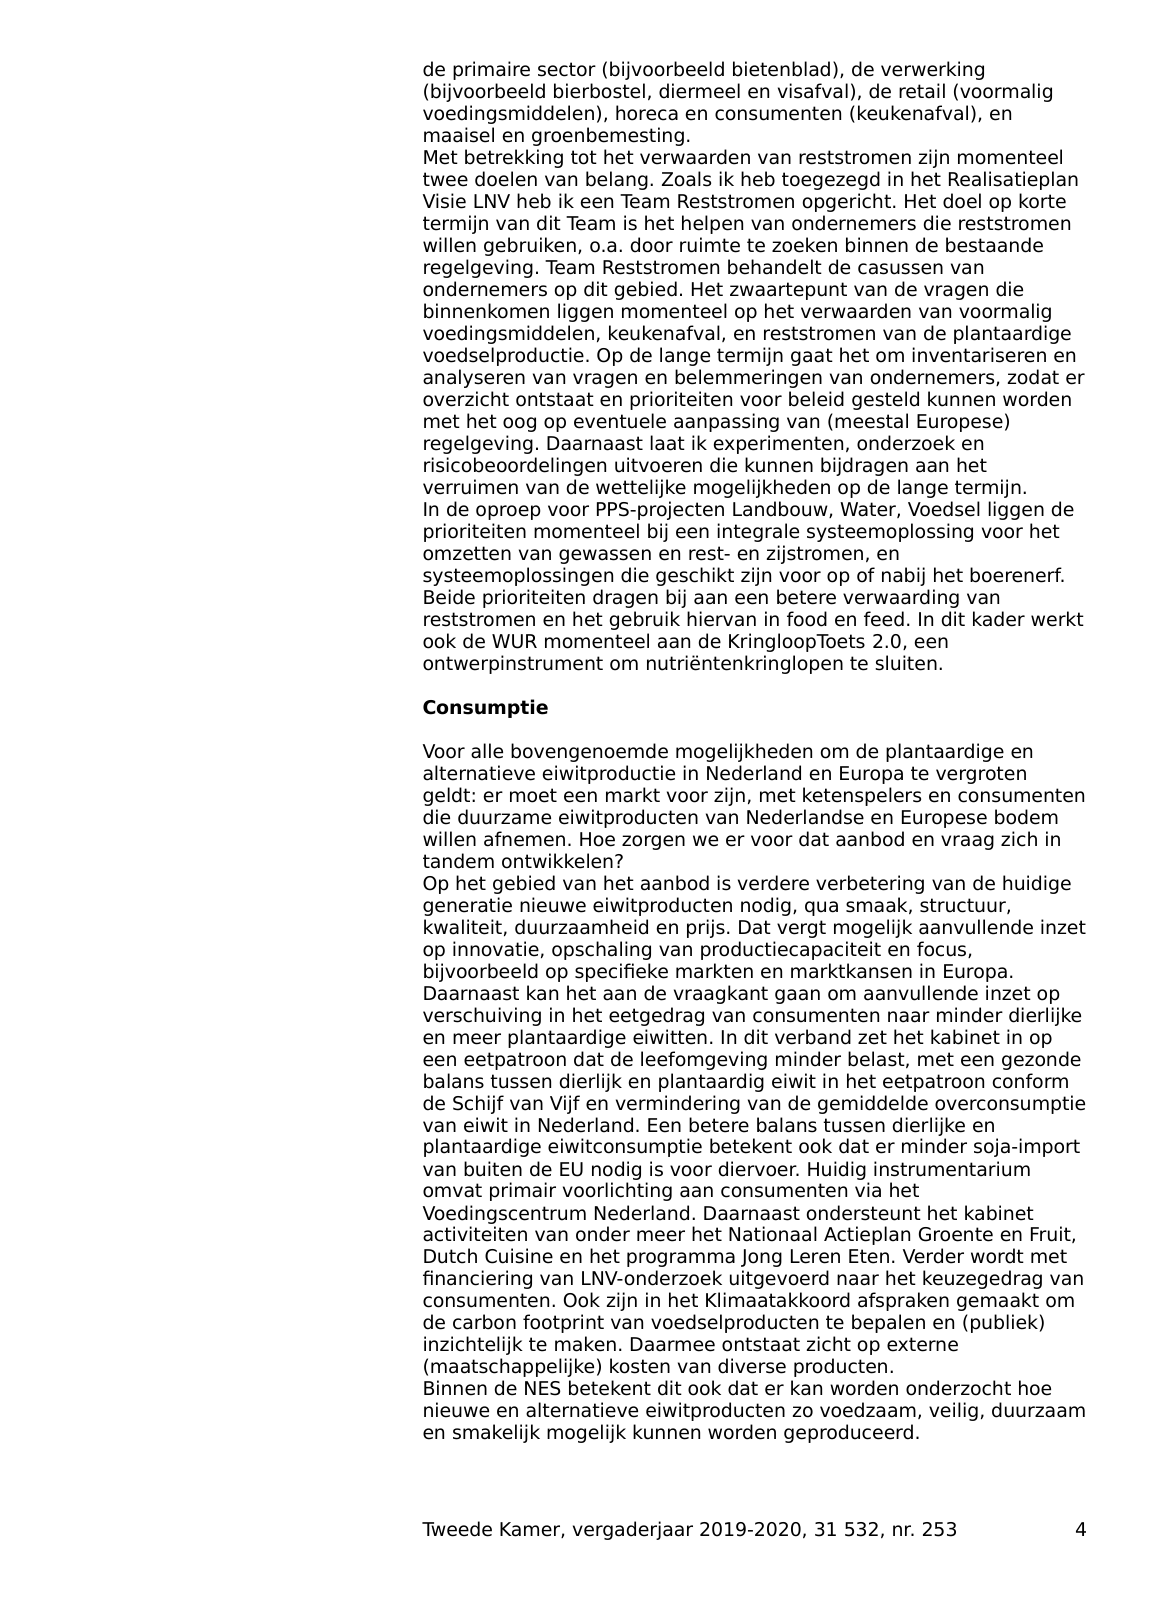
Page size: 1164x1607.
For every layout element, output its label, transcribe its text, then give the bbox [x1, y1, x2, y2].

text Binnen de NES betekent dit ook dat er kan worden onderzocht hoe nieuwe en alternatieve eiwitproducten zo voedzaam, veilig, duurzaam en smakelijk mogelijk kunnen worden geproduceerd. [422, 1378, 1087, 1444]
text In de oproep voor PPS-projecten Landbouw, Water, Voedsel liggen de prioriteiten momenteel bij een integrale systeemoplossing voor het omzetten van gewassen en rest- en zijstromen, en systeemoplossingen die geschikt zijn voor op of nabij het boerenerf. Beide prioriteiten dragen bij aan een betere verwaarding van reststromen en het gebruik hiervan in food en feed. In dit kader werkt ook de WUR momenteel aan de KringloopToets 2.0, een ontwerpinstrument om nutriëntenkringlopen te sluiten. [422, 499, 1087, 674]
text Met betrekking tot het verwaarden van reststromen zijn momenteel twee doelen van belang. Zoals ik heb toegezegd in het Realisatieplan Visie LNV heb ik een Team Reststromen opgericht. Het doel op korte termijn van dit Team is het helpen van ondernemers die reststromen willen gebruiken, o.a. door ruimte te zoeken binnen de bestaande regelgeving. Team Reststromen behandelt de casussen van ondernemers op dit gebied. Het zwaartepunt van de vragen die binnenkomen liggen momenteel op het verwaarden van voormalig voedingsmiddelen, keukenafval, en reststromen van de plantaardige voedselproductie. Op de lange termijn gaat het om inventariseren en analyseren van vragen en belemmeringen van ondernemers, zodat er overzicht ontstaat en prioriteiten voor beleid gesteld kunnen worden met het oog op eventuele aanpassing van (meestal Europese) regelgeving. Daarnaast laat ik experimenten, onderzoek en risicobeoordelingen uitvoeren die kunnen bijdragen aan het verruimen van de wettelijke mogelijkheden op de lange termijn. [422, 147, 1087, 499]
text Voor alle bovengenoemde mogelijkheden om de plantaardige en alternatieve eiwitproductie in Nederland en Europa te vergroten geldt: er moet een markt voor zijn, met ketenspelers en consumenten die duurzame eiwitproducten van Nederlandse en Europese bodem willen afnemen. Hoe zorgen we er voor dat aanbod en vraag zich in tandem ontwikkelen? [422, 741, 1087, 873]
subtitle Consumptie [422, 697, 1087, 719]
text de primaire sector (bijvoorbeeld bietenblad), de verwerking (bijvoorbeeld bierbostel, diermeel en visafval), de retail (voormalig voedingsmiddelen), horeca en consumenten (keukenafval), en maaisel en groenbemesting. [422, 59, 1087, 147]
text Op het gebied van het aanbod is verdere verbetering van de huidige generatie nieuwe eiwitproducten nodig, qua smaak, structuur, kwaliteit, duurzaamheid en prijs. Dat vergt mogelijk aanvullende inzet op innovatie, opschaling van productiecapaciteit en focus, bijvoorbeeld op specifieke markten en marktkansen in Europa. Daarnaast kan het aan de vraagkant gaan om aanvullende inzet op verschuiving in het eetgedrag van consumenten naar minder dierlijke en meer plantaardige eiwitten. In dit verband zet het kabinet in op een eetpatroon dat de leefomgeving minder belast, met een gezonde balans tussen dierlijk en plantaardig eiwit in het eetpatroon conform de Schijf van Vijf en vermindering van de gemiddelde overconsumptie van eiwit in Nederland. Een betere balans tussen dierlijke en plantaardige eiwitconsumptie betekent ook dat er minder soja-import van buiten de EU nodig is voor diervoer. Huidig instrumentarium omvat primair voorlichting aan consumenten via het Voedingscentrum Nederland. Daarnaast ondersteunt het kabinet activiteiten van onder meer het Nationaal Actieplan Groente en Fruit, Dutch Cuisine en het programma Jong Leren Eten. Verder wordt met financiering van LNV-onderzoek uitgevoerd naar het keuzegedrag van consumenten. Ook zijn in het Klimaatakkoord afspraken gemaakt om de carbon footprint van voedselproducten te bepalen en (publiek) inzichtelijk te maken. Daarmee ontstaat zicht op externe (maatschappelijke) kosten van diverse producten. [422, 873, 1087, 1378]
